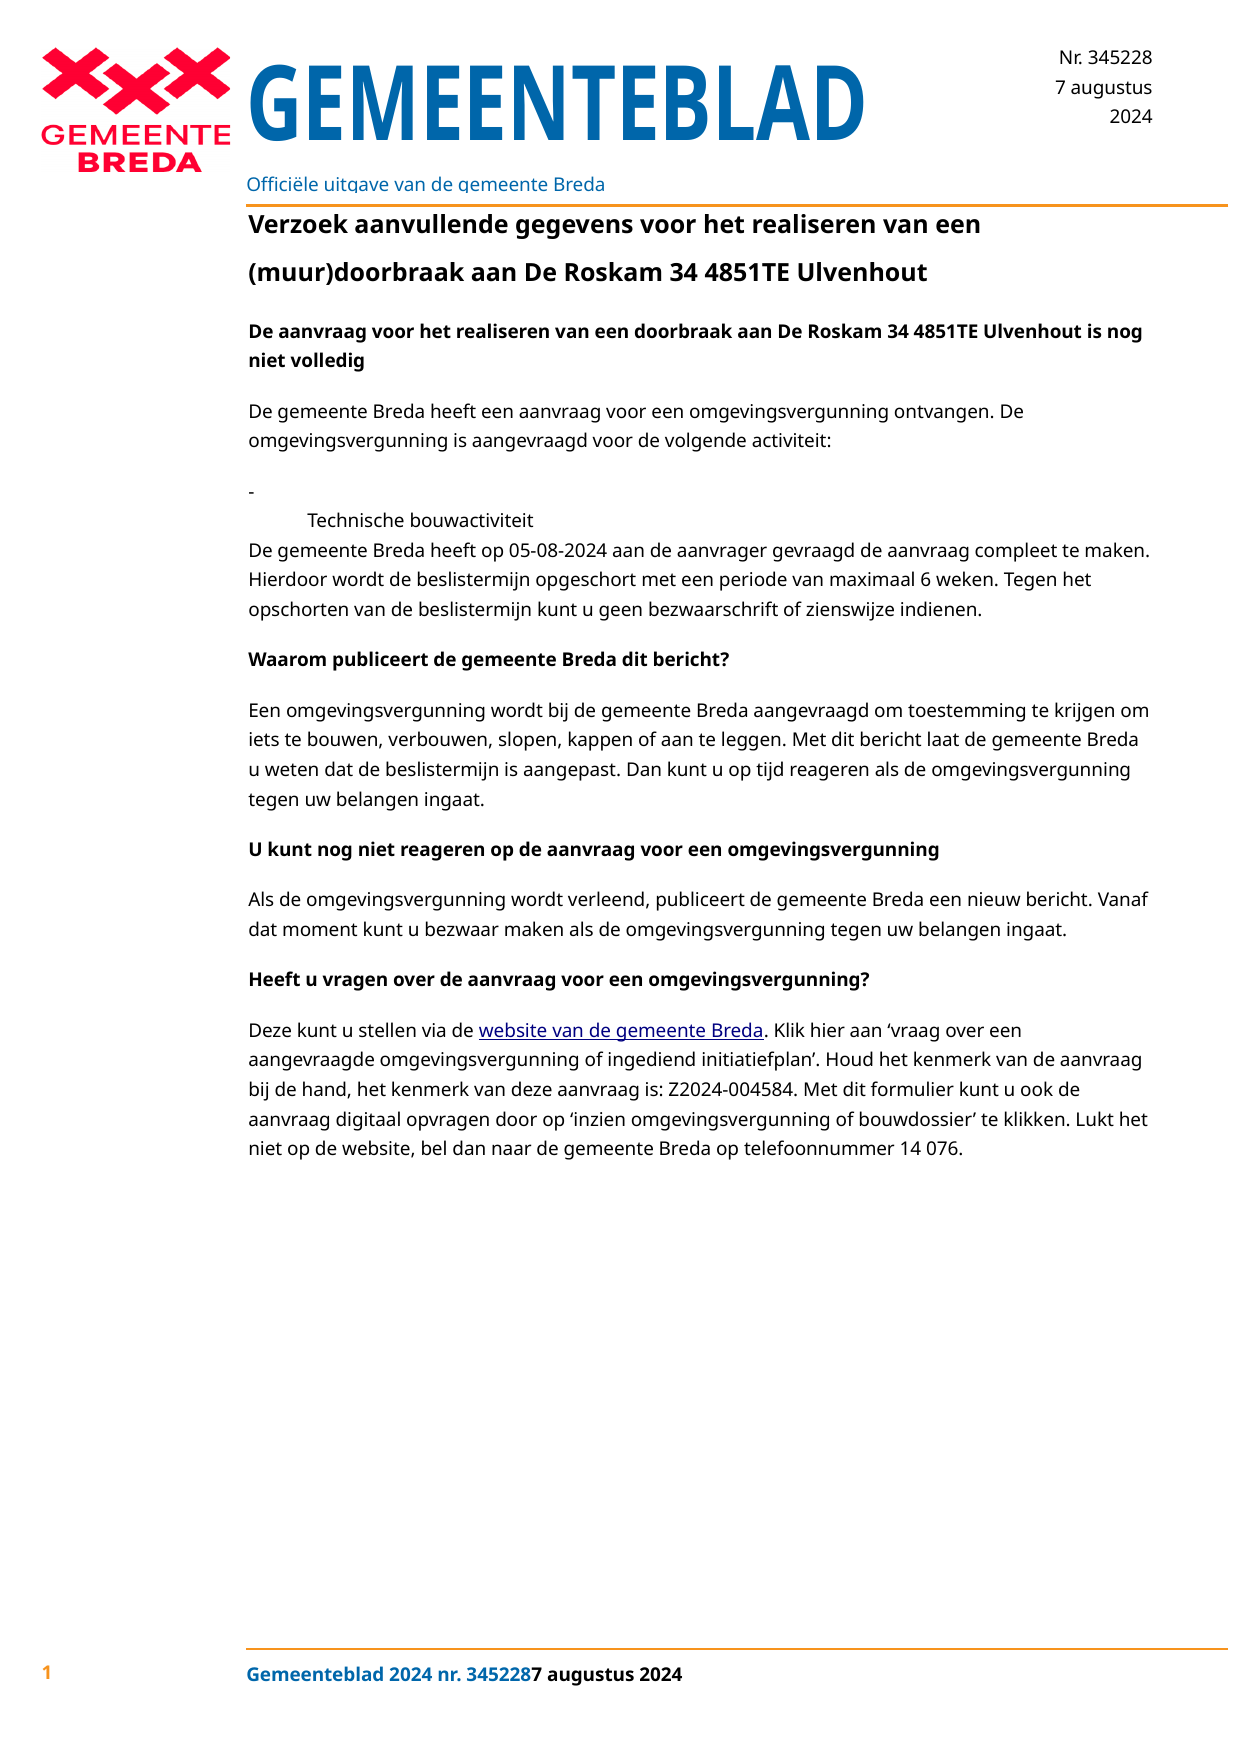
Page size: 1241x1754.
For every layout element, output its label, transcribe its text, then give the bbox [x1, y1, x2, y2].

text De gemeente Breda heeft op 05-08-2024 aan de aanvrager gevraagd de aanvraag compleet te maken. Hierdoor wordt de beslistermijn opgeschort met een periode van maximaal 6 weken. Tegen het opschorten van de beslistermijn kunt u geen bezwaarschrift of zienswijze indienen. [248, 537, 1152, 622]
text De gemeente Breda heeft een aanvraag voor een omgevingsvergunning ontvangen. De omgevingsvergunning is aangevraagd voor de volgende activiteit: [248, 398, 1152, 453]
text Als de omgevingsvergunning wordt verleend, publiceert de gemeente Breda een nieuw bericht. Vanaf dat moment kunt u bezwaar maken als de omgevingsvergunning tegen uw belangen ingaat. [248, 887, 1152, 942]
picture [41, 47, 231, 172]
text De aanvraag voor het realiseren van een doorbraak aan De Roskam 34 4851TE Ulvenhout is nog niet volledig [248, 318, 1152, 373]
text Deze kunt u stellen via de website van de gemeente Breda. Klik hier aan ‘vraag over een aangevraagde omgevingsvergunning of ingediend initiatiefplan’. Houd het kenmerk van de aanvraag bij de hand, het kenmerk van deze aanvraag is: Z2024-004584. Met dit formulier kunt u ook de aanvraag digitaal opvragen door op ‘inzien omgevingsvergunning of bouwdossier’ te klikken. Lukt het niet op de website, bel dan naar de gemeente Breda op telefoonnummer 14 076. [248, 1017, 1152, 1161]
text Een omgevingsvergunning wordt bij de gemeente Breda aangevraagd om toestemming te krijgen om iets te bouwen, verbouwen, slopen, kappen of aan te leggen. Met dit bericht laat de gemeente Breda u weten dat de beslistermijn is aangepast. Dan kunt u op tijd reageren als de omgevingsvergunning tegen uw belangen ingaat. [248, 697, 1152, 812]
text Heeft u vragen over de aanvraag voor een omgevingsvergunning? [248, 967, 1152, 992]
text Verzoek aanvullende gegevens voor het realiseren van een (muur)doorbraak aan De Roskam 34 4851TE Ulvenhout [248, 207, 1152, 288]
text Waarom publiceert de gemeente Breda dit bericht? [248, 647, 1152, 672]
text U kunt nog niet reageren op de aanvraag voor een omgevingsvergunning [248, 836, 1152, 862]
list Technische bouwactiviteit [248, 507, 1152, 533]
